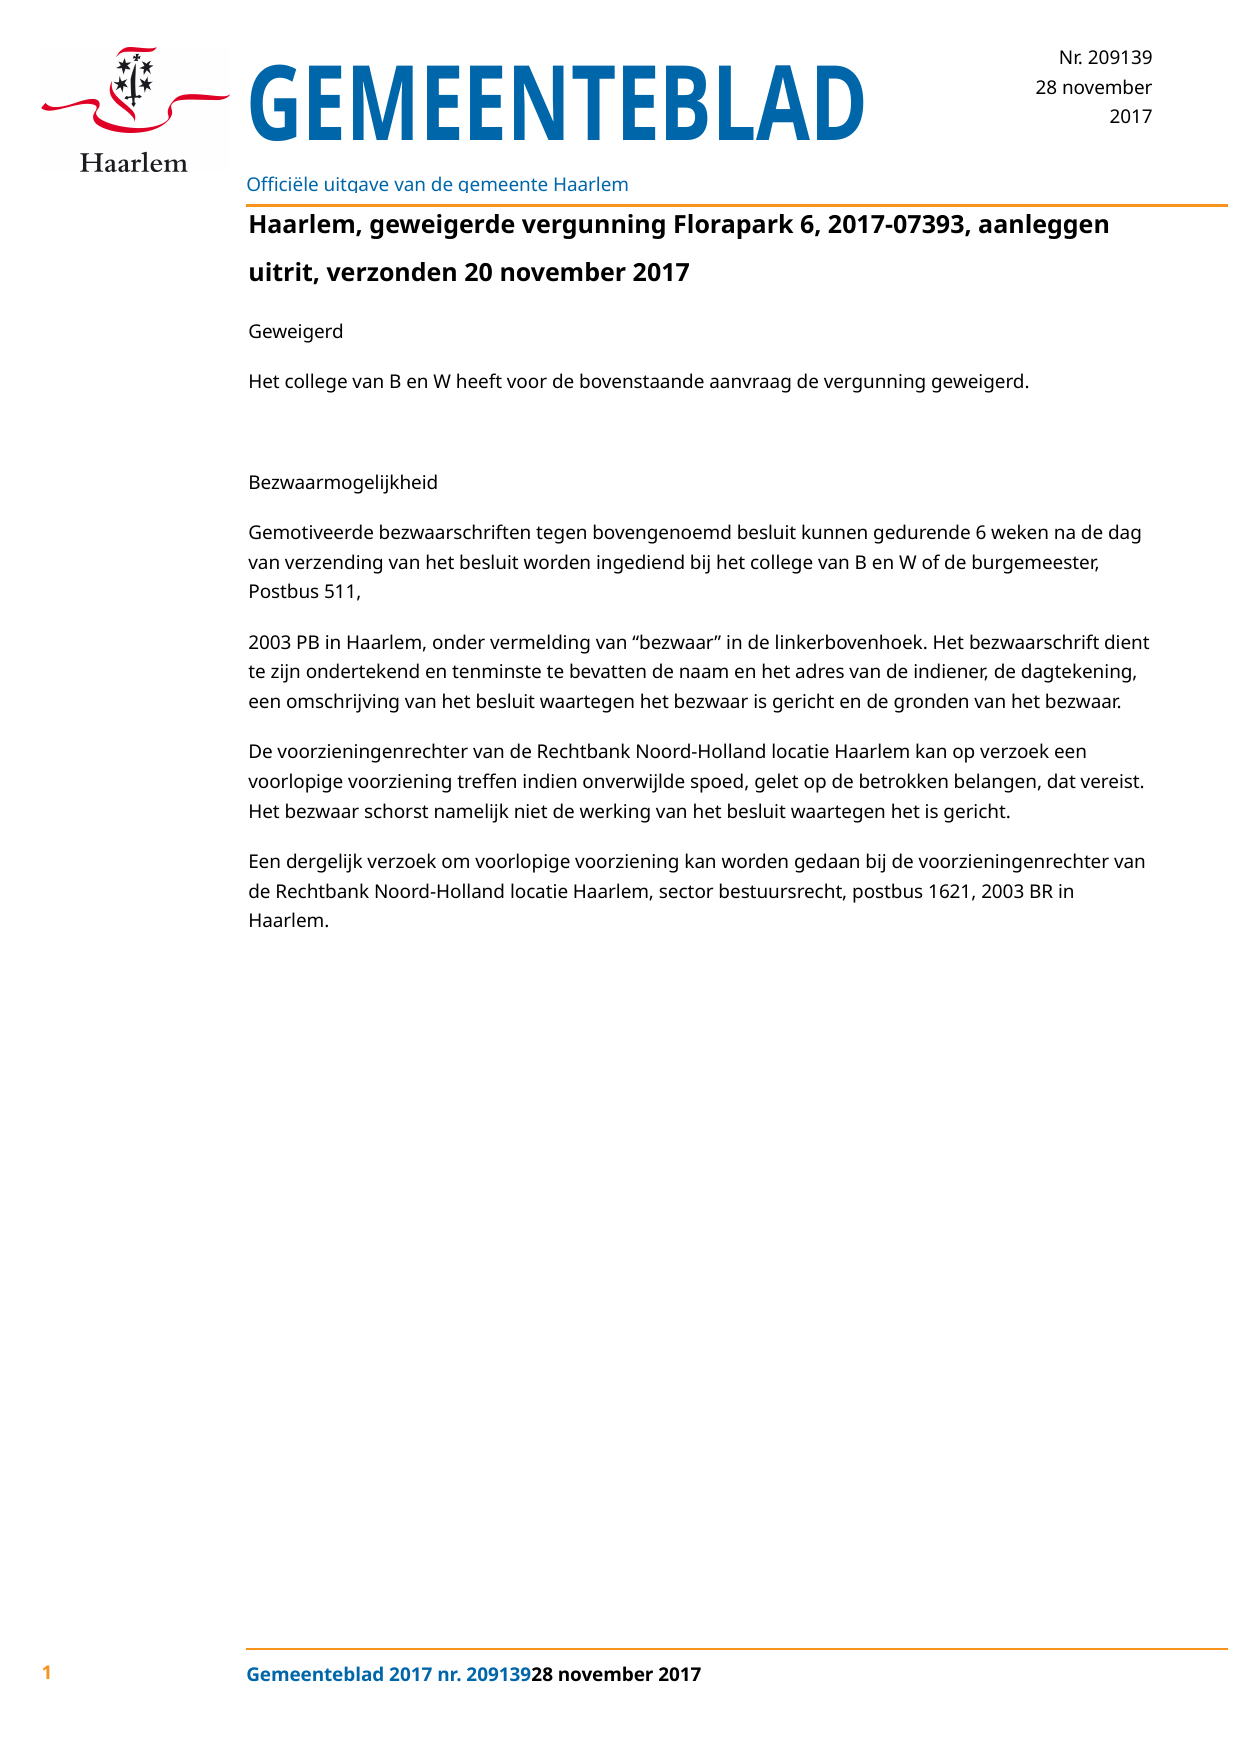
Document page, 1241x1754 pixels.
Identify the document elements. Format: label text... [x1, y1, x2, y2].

text Een dergelijk verzoek om voorlopige voorziening kan worden gedaan bij de voorzieningenrechter van de Rechtbank Noord-Holland locatie Haarlem, sector bestuursrecht, postbus 1621, 2003 BR in Haarlem. [248, 848, 1152, 933]
text Het college van B en W heeft voor de bovenstaande aanvraag de vergunning geweigerd. [248, 368, 1152, 394]
picture [41, 47, 231, 172]
text Geweigerd [248, 318, 1152, 344]
text Bezwaarmogelijkheid [248, 469, 1152, 495]
text Haarlem, geweigerde vergunning Florapark 6, 2017-07393, aanleggen uitrit, verzonden 20 november 2017 [248, 207, 1152, 288]
text Gemotiveerde bezwaarschriften tegen bovengenoemd besluit kunnen gedurende 6 weken na de dag van verzending van het besluit worden ingediend bij het college van B en W of de burgemeester, Postbus 511, [248, 519, 1152, 604]
text De voorzieningenrechter van de Rechtbank Noord-Holland locatie Haarlem kan op verzoek een voorlopige voorziening treffen indien onverwijlde spoed, gelet op de betrokken belangen, dat vereist. Het bezwaar schorst namelijk niet de werking van het besluit waartegen het is gericht. [248, 739, 1152, 824]
text 2003 PB in Haarlem, onder vermelding van “bezwaar” in de linkerbovenhoek. Het bezwaarschrift dient te zijn ondertekend en tenminste te bevatten de naam en het adres van de indiener, de dagtekening, een omschrijving van het besluit waartegen het bezwaar is gericht en de gronden van het bezwaar. [248, 629, 1152, 714]
